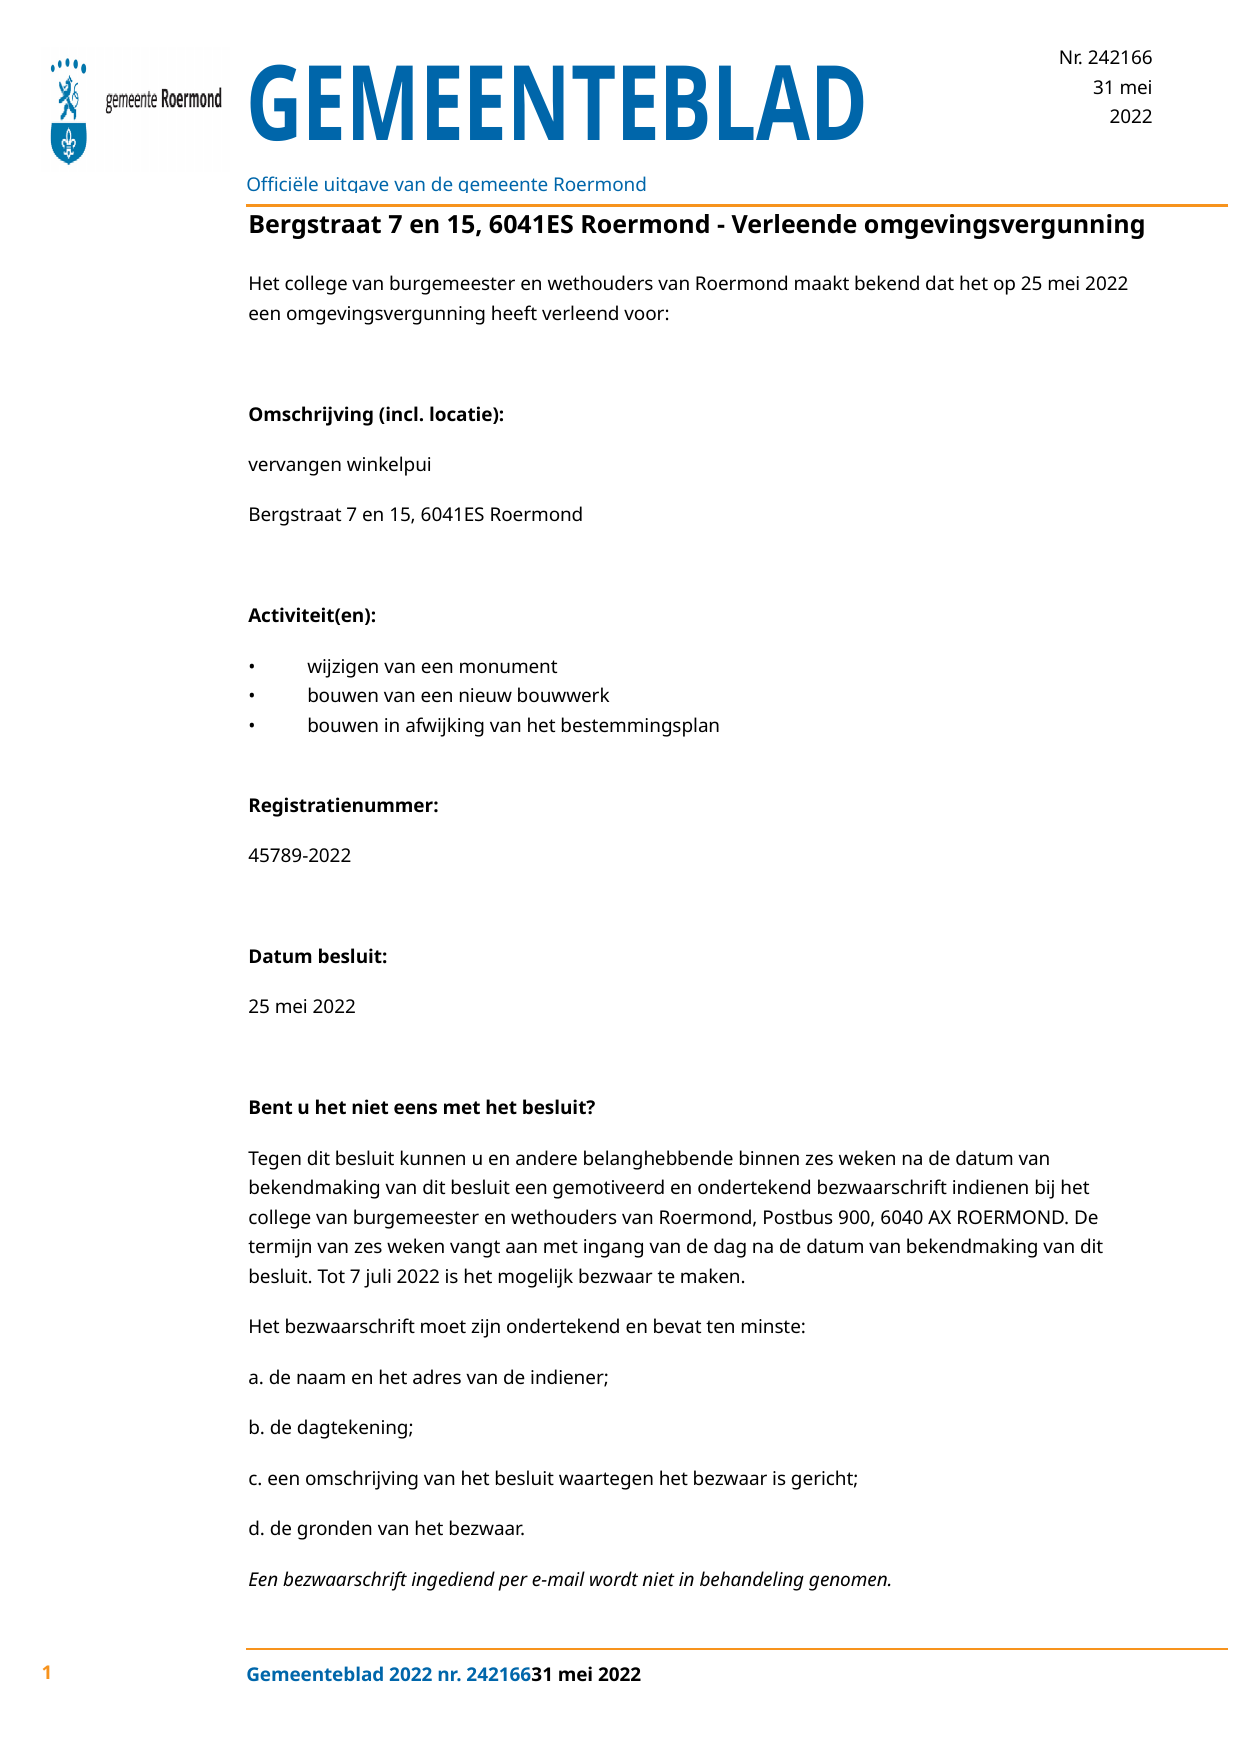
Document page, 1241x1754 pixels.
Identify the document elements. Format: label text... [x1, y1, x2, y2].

text 45789-2022 [248, 842, 1152, 868]
text a. de naam en het adres van de indiener; [248, 1364, 1152, 1390]
text Activiteit(en): [248, 602, 1152, 628]
list bouwen in afwijking van het bestemmingsplan [248, 712, 1152, 738]
text 25 mei 2022 [248, 994, 1152, 1019]
text vervangen winkelpui [248, 451, 1152, 477]
list bouwen van een nieuw bouwwerk [248, 682, 1152, 708]
text Bergstraat 7 en 15, 6041ES Roermond - Verleende omgevingsvergunning [248, 207, 1152, 241]
text Het college van burgemeester en wethouders van Roermond maakt bekend dat het op 25 mei 2022 een omgevingsvergunning heeft verleend voor: [248, 270, 1152, 326]
text Registratienummer: [248, 792, 1152, 818]
text b. de dagtekening; [248, 1414, 1152, 1440]
text Tegen dit besluit kunnen u en andere belanghebbende binnen zes weken na de datum van bekendmaking van dit besluit een gemotiveerd en ondertekend bezwaarschrift indienen bij het college van burgemeester en wethouders van Roermond, Postbus 900, 6040 AX ROERMOND. De termijn van zes weken vangt aan met ingang van de dag na de datum van bekendmaking van dit besluit. Tot 7 juli 2022 is het mogelijk bezwaar te maken. [248, 1145, 1152, 1289]
text Bent u het niet eens met het besluit? [248, 1094, 1152, 1120]
picture [41, 47, 231, 172]
text Een bezwaarschrift ingediend per e-mail wordt niet in behandeling genomen. [248, 1566, 1152, 1591]
text c. een omschrijving van het besluit waartegen het bezwaar is gericht; [248, 1465, 1152, 1491]
text Bergstraat 7 en 15, 6041ES Roermond [248, 502, 1152, 527]
text d. de gronden van het bezwaar. [248, 1515, 1152, 1541]
list wijzigen van een monument [248, 653, 1152, 678]
text Omschrijving (incl. locatie): [248, 401, 1152, 426]
text Datum besluit: [248, 943, 1152, 969]
text Het bezwaarschrift moet zijn ondertekend en bevat ten minste: [248, 1314, 1152, 1339]
